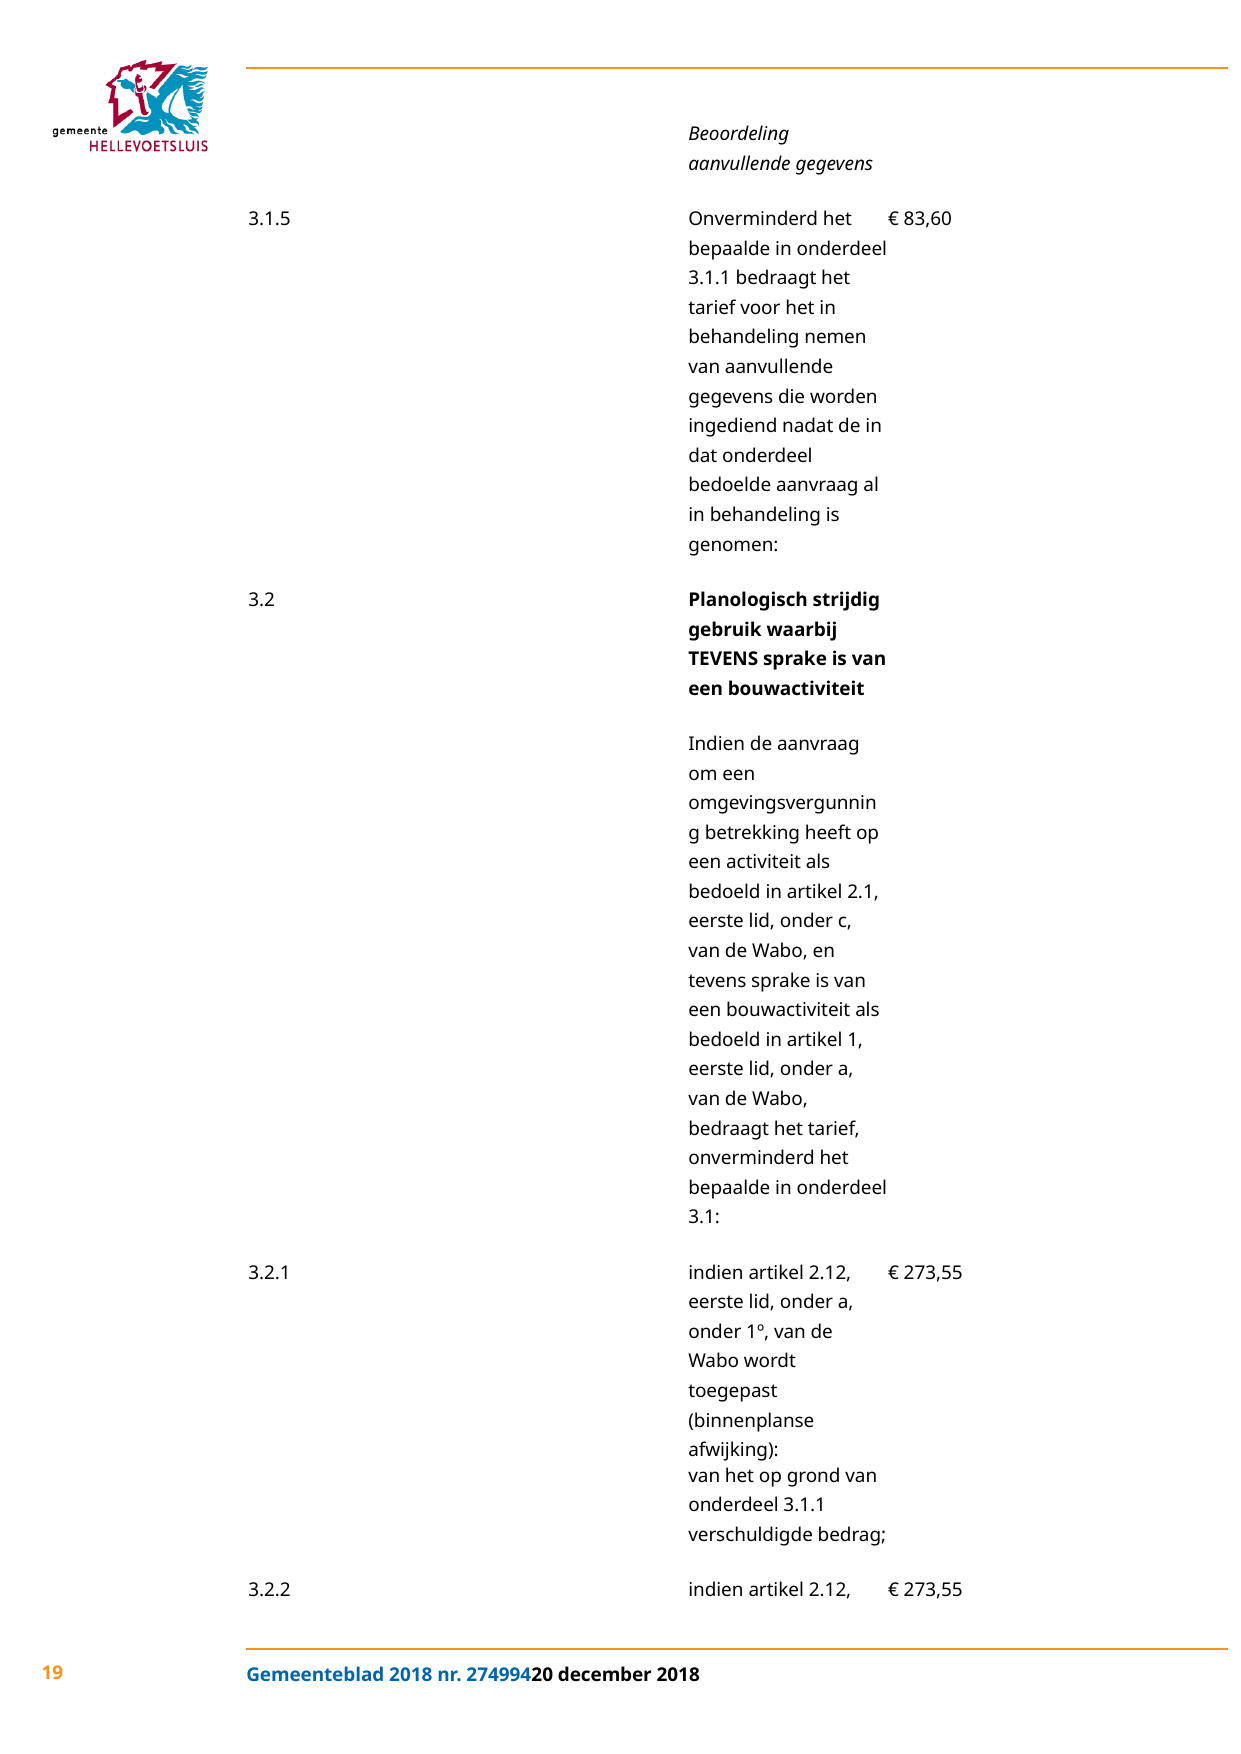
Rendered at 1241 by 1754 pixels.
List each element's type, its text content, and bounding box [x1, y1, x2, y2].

table_cell [688, 95, 888, 121]
table_cell € 273,55 [888, 1259, 986, 1462]
table_cell indien artikel 2.12, [688, 1577, 888, 1602]
table_cell 3.2 [248, 586, 688, 730]
table_cell 3.1.5 [248, 205, 688, 586]
table_cell indien artikel 2.12, eerste lid, onder a, onder 1º, van de Wabo wordt toegepast (binnenplanse afwijking): [688, 1259, 888, 1462]
table_cell € 273,55 [888, 1577, 986, 1602]
table_cell [248, 95, 688, 121]
table_cell Onverminderd het bepaalde in onderdeel 3.1.1 bedraagt het tarief voor het in behandeling nemen van aanvullende gegevens die worden ingediend nadat de in dat onderdeel bedoelde aanvraag al in behandeling is genomen: [688, 205, 888, 586]
table_cell van het op grond van onderdeel 3.1.1 verschuldigde bedrag; [688, 1462, 888, 1577]
table_cell [248, 730, 688, 1259]
table_cell [888, 121, 986, 205]
table_cell [888, 95, 986, 121]
table_cell 3.2.2 [248, 1577, 688, 1602]
table_cell Planologisch strijdig gebruik waarbij TEVENS sprake is van een bouwactiviteit [688, 586, 888, 730]
table_cell [888, 730, 986, 1259]
picture [41, 47, 231, 172]
table_cell [248, 1462, 688, 1577]
table_cell 3.2.1 [248, 1259, 688, 1462]
table_cell € 83,60 [888, 205, 986, 586]
table_cell [888, 586, 986, 730]
table_cell [888, 1462, 986, 1577]
table_cell [248, 121, 688, 205]
table_cell Beoordeling aanvullende gegevens [688, 121, 888, 205]
table_cell Indien de aanvraag om een omgevingsvergunning betrekking heeft op een activiteit als bedoeld in artikel 2.1, eerste lid, onder c, van de Wabo, en tevens sprake is van een bouwactiviteit als bedoeld in artikel 1, eerste lid, onder a, van de Wabo, bedraagt het tarief, onverminderd het bepaalde in onderdeel 3.1: [688, 730, 888, 1259]
